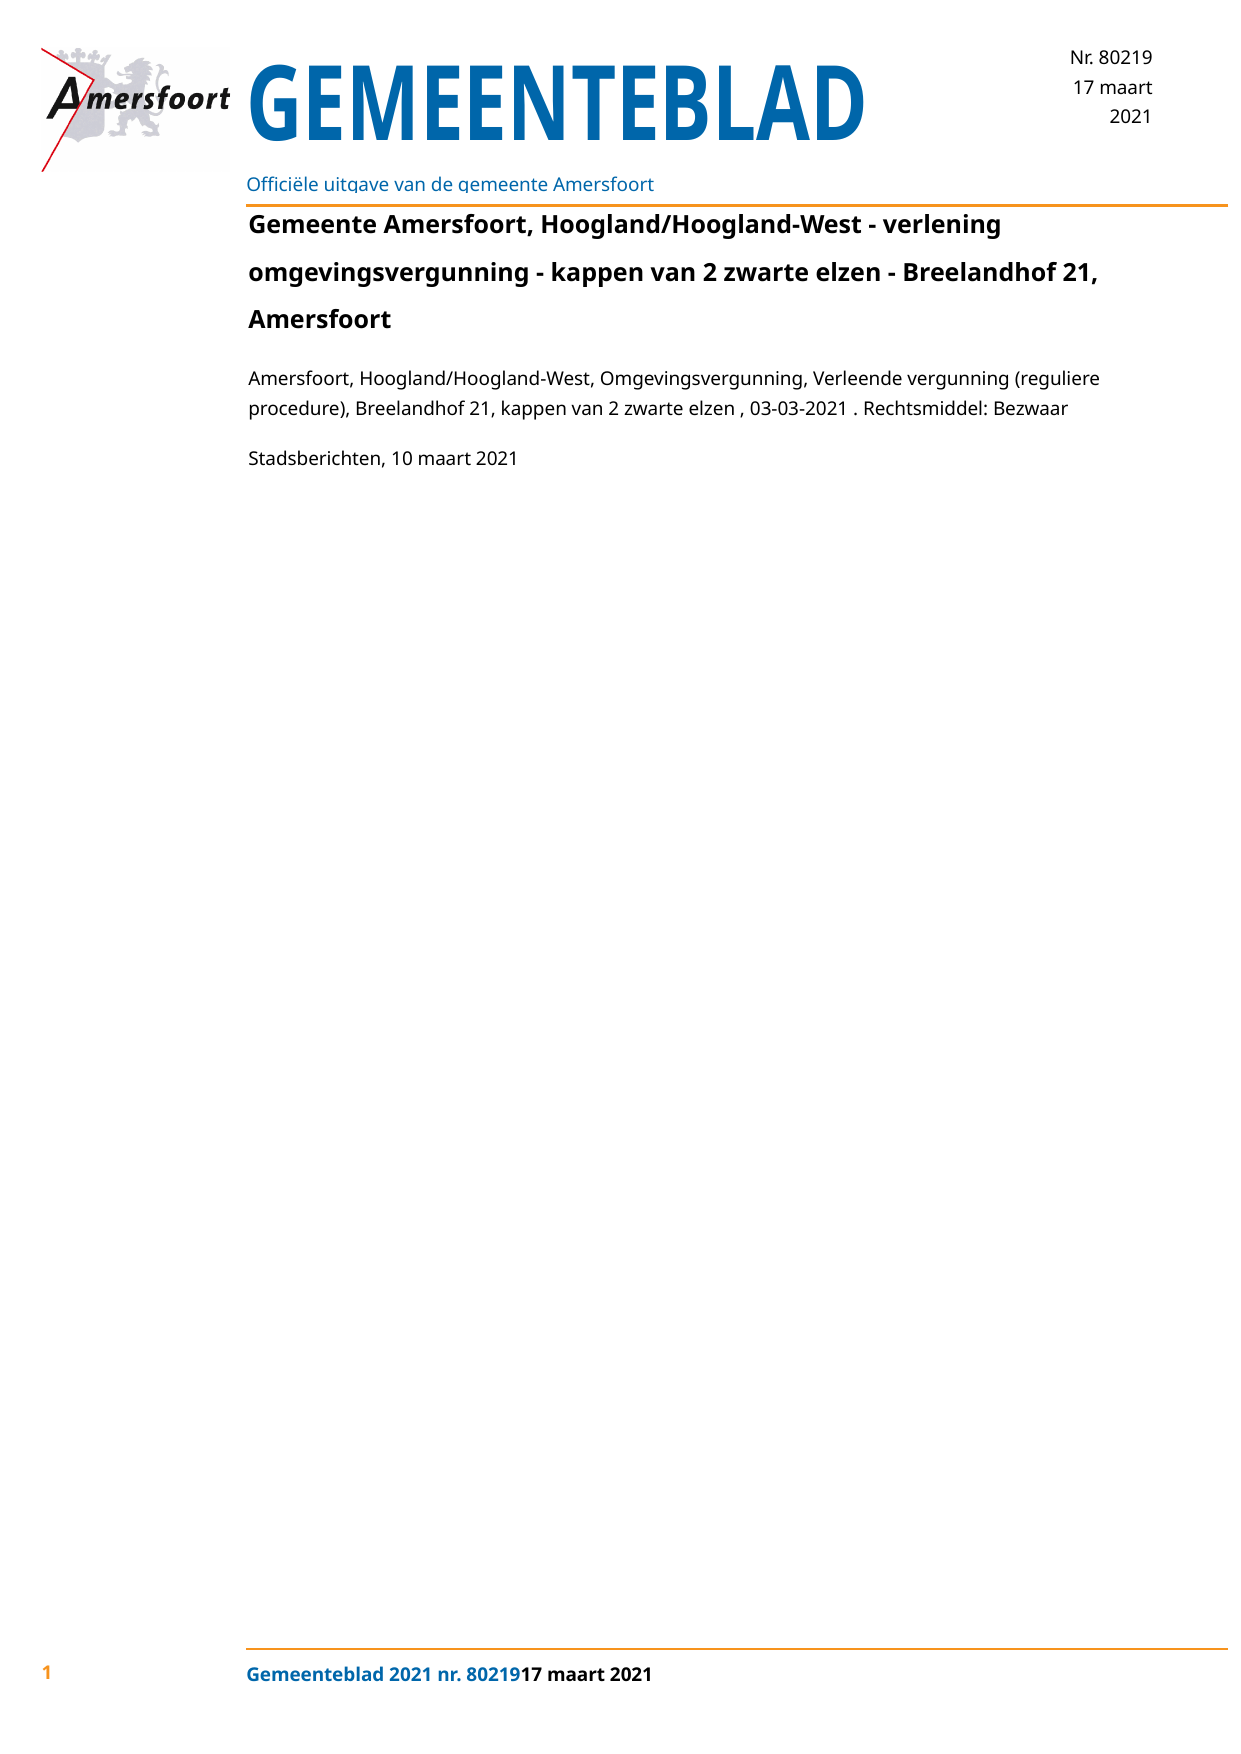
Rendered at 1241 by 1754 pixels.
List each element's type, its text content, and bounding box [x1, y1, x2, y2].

text Gemeente Amersfoort, Hoogland/Hoogland-West - verlening omgevingsvergunning - kappen van 2 zwarte elzen - Breelandhof 21, Amersfoort [248, 207, 1152, 336]
picture [41, 47, 231, 172]
text Stadsberichten, 10 maart 2021 [248, 446, 1152, 471]
text Amersfoort, Hoogland/Hoogland-West, Omgevingsvergunning, Verleende vergunning (reguliere procedure), Breelandhof 21, kappen van 2 zwarte elzen , 03-03-2021 . Rechtsmiddel: Bezwaar [248, 366, 1152, 421]
